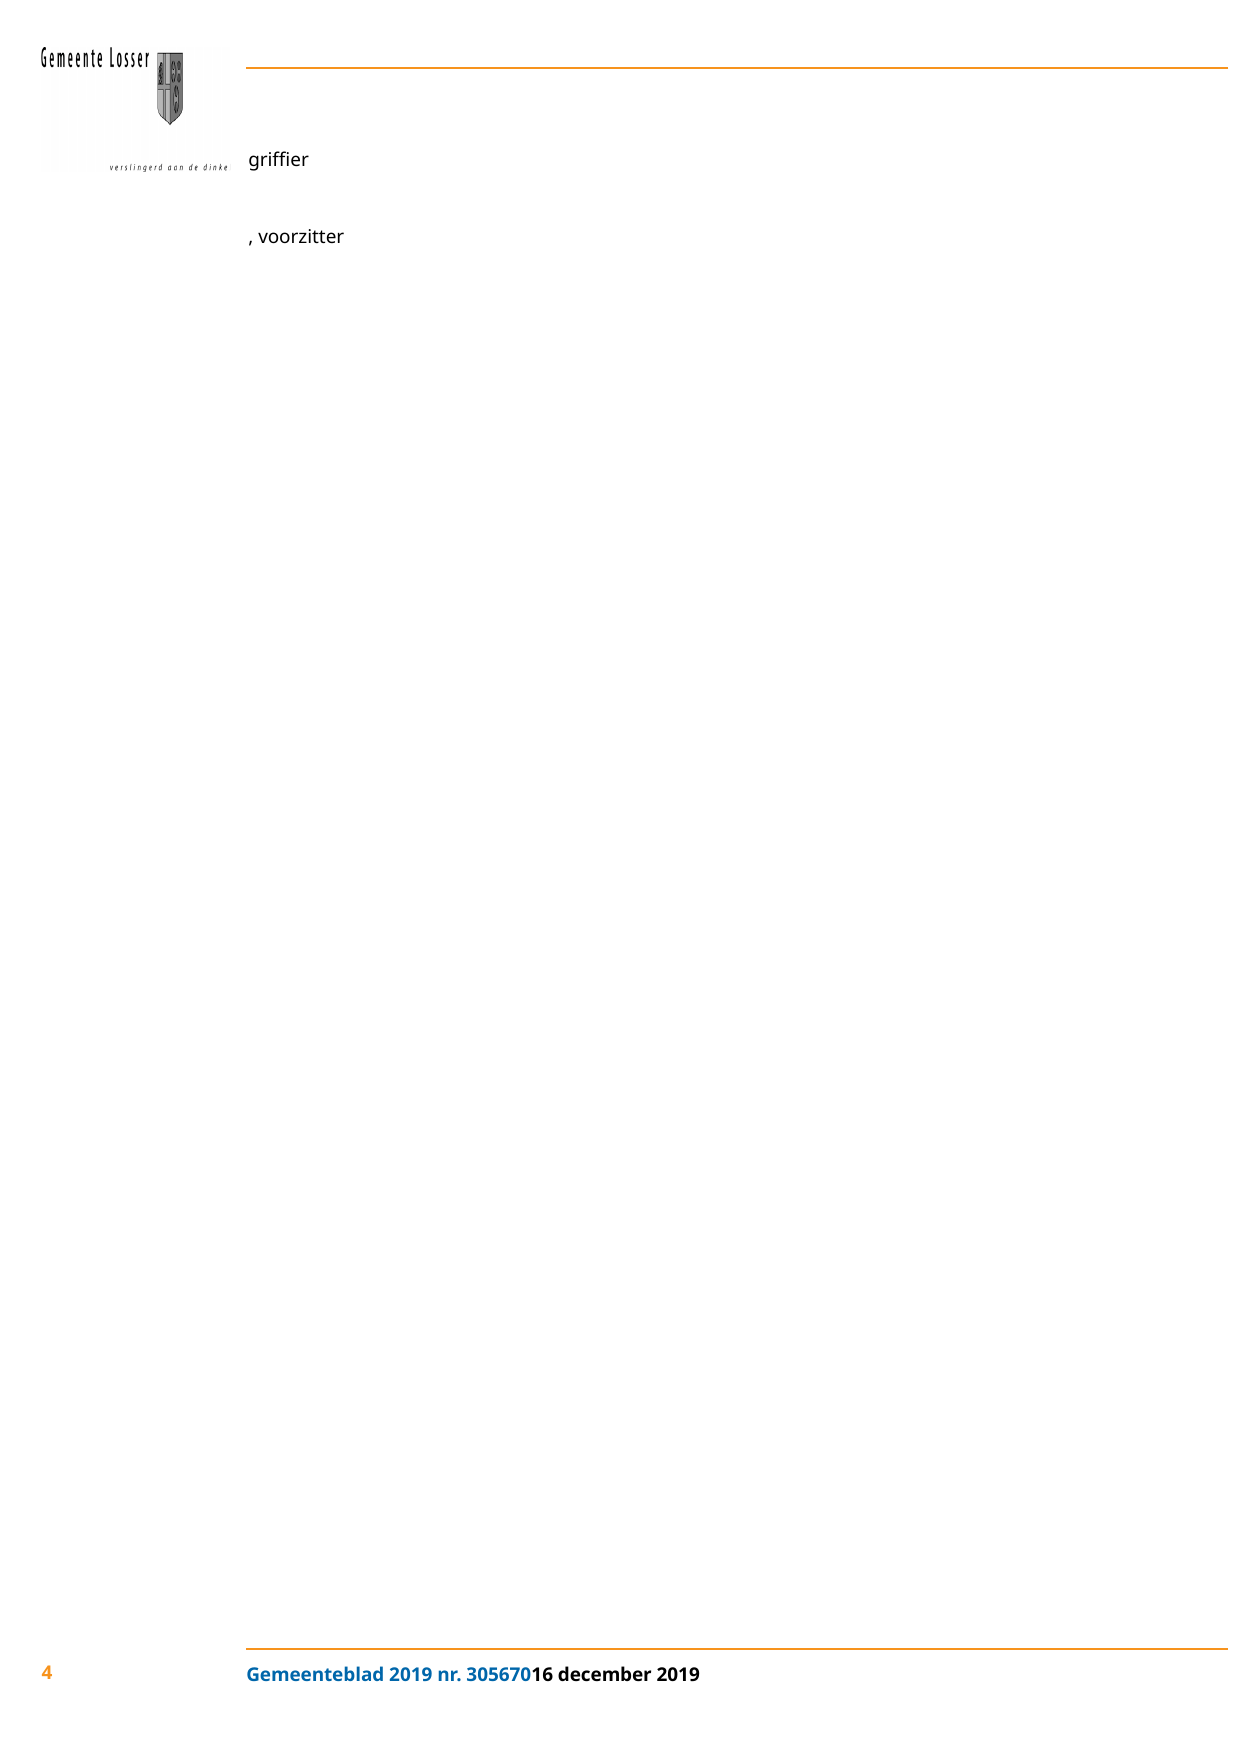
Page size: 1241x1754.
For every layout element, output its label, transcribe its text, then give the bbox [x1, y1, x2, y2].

text , voorzitter [248, 223, 1152, 249]
picture [41, 47, 231, 172]
text griffier [248, 146, 1152, 172]
